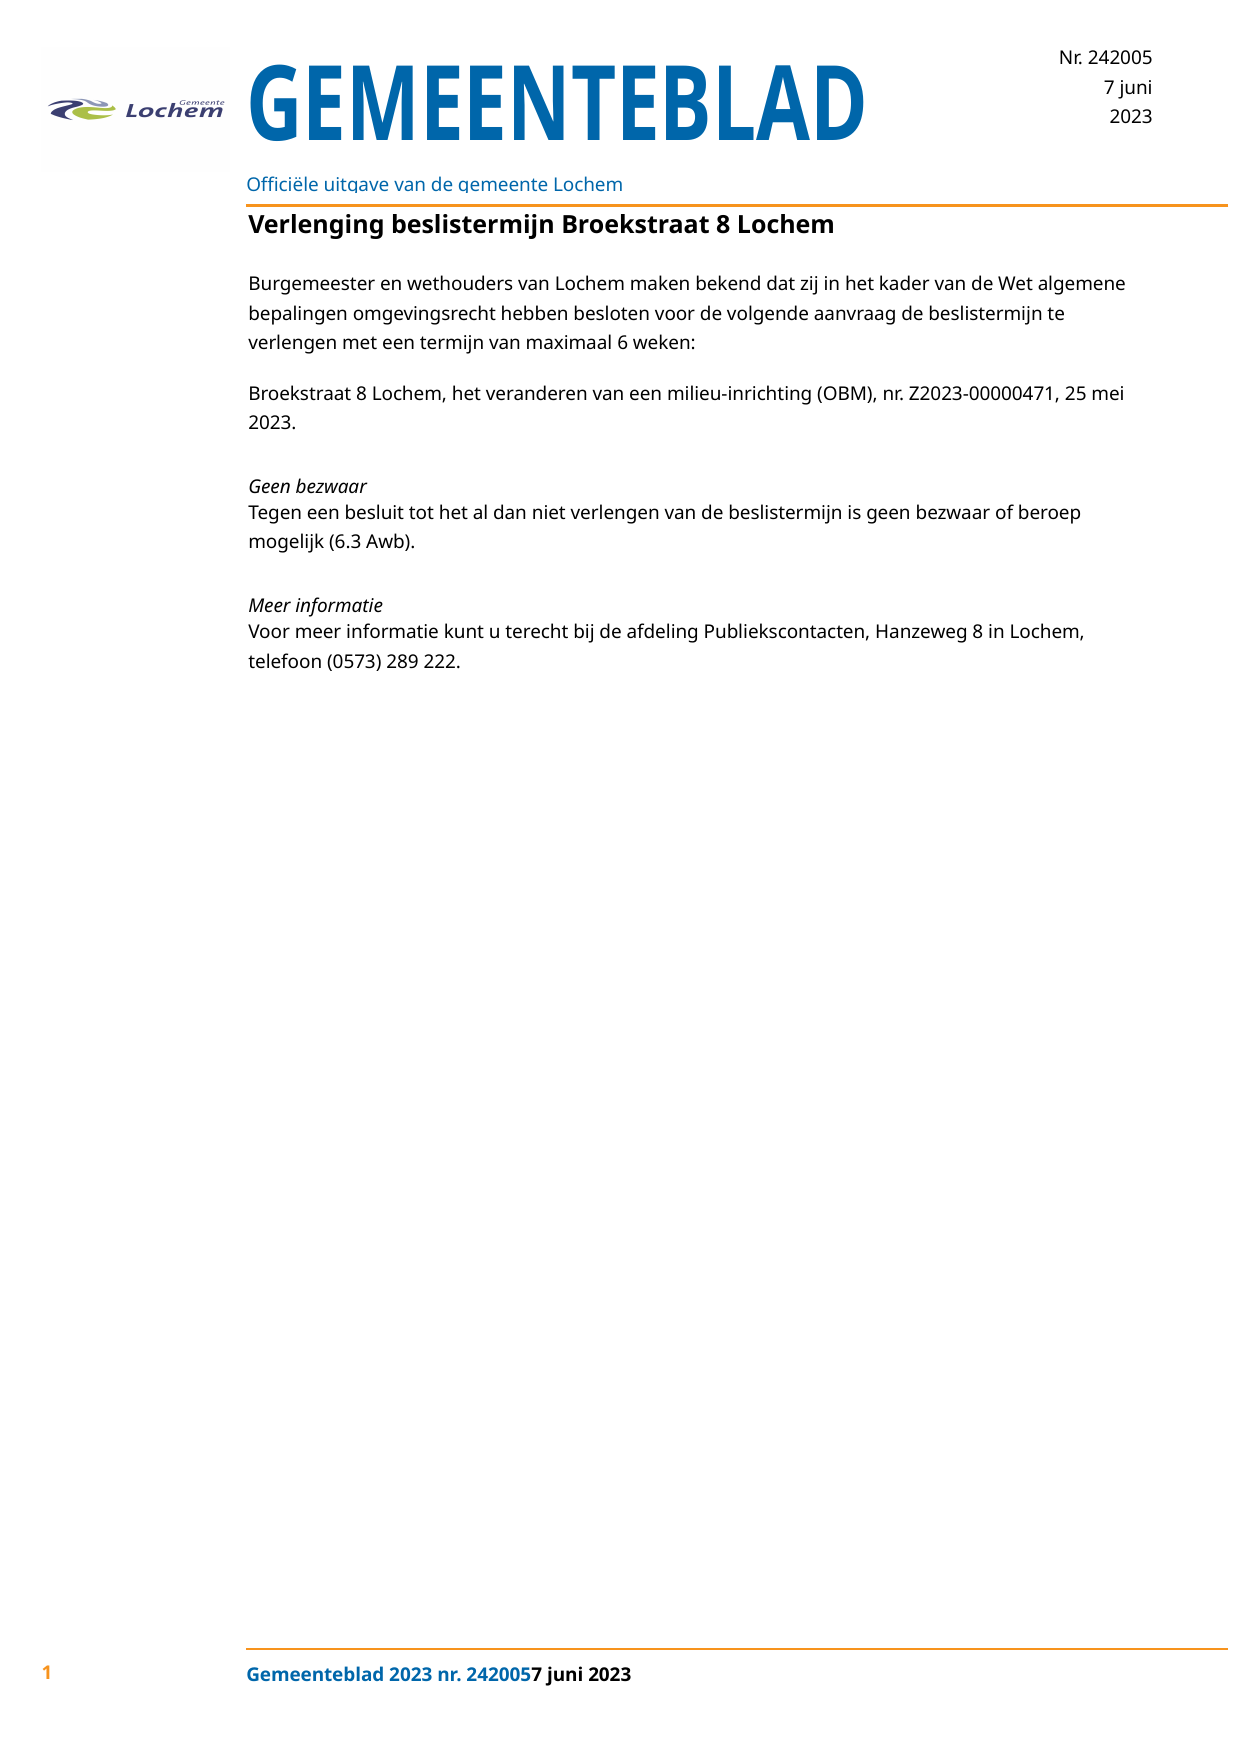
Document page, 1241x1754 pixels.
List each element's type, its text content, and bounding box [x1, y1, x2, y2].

text Broekstraat 8 Lochem, het veranderen van een milieu-inrichting (OBM), nr. Z2023-00000471, 25 mei 2023. [248, 380, 1152, 435]
text Burgemeester en wethouders van Lochem maken bekend dat zij in het kader van de Wet algemene bepalingen omgevingsrecht hebben besloten voor de volgende aanvraag de beslistermijn te verlengen met een termijn van maximaal 6 weken: [248, 270, 1152, 355]
text Geen bezwaar [248, 473, 1152, 499]
text Meer informatie [248, 593, 1152, 618]
picture [41, 47, 231, 172]
text Voor meer informatie kunt u terecht bij de afdeling Publiekscontacten, Hanzeweg 8 in Lochem, telefoon (0573) 289 222. [248, 618, 1152, 674]
text Tegen een besluit tot het al dan niet verlengen van de beslistermijn is geen bezwaar of beroep mogelijk (6.3 Awb). [248, 499, 1152, 554]
text Verlenging beslistermijn Broekstraat 8 Lochem [248, 207, 1152, 241]
